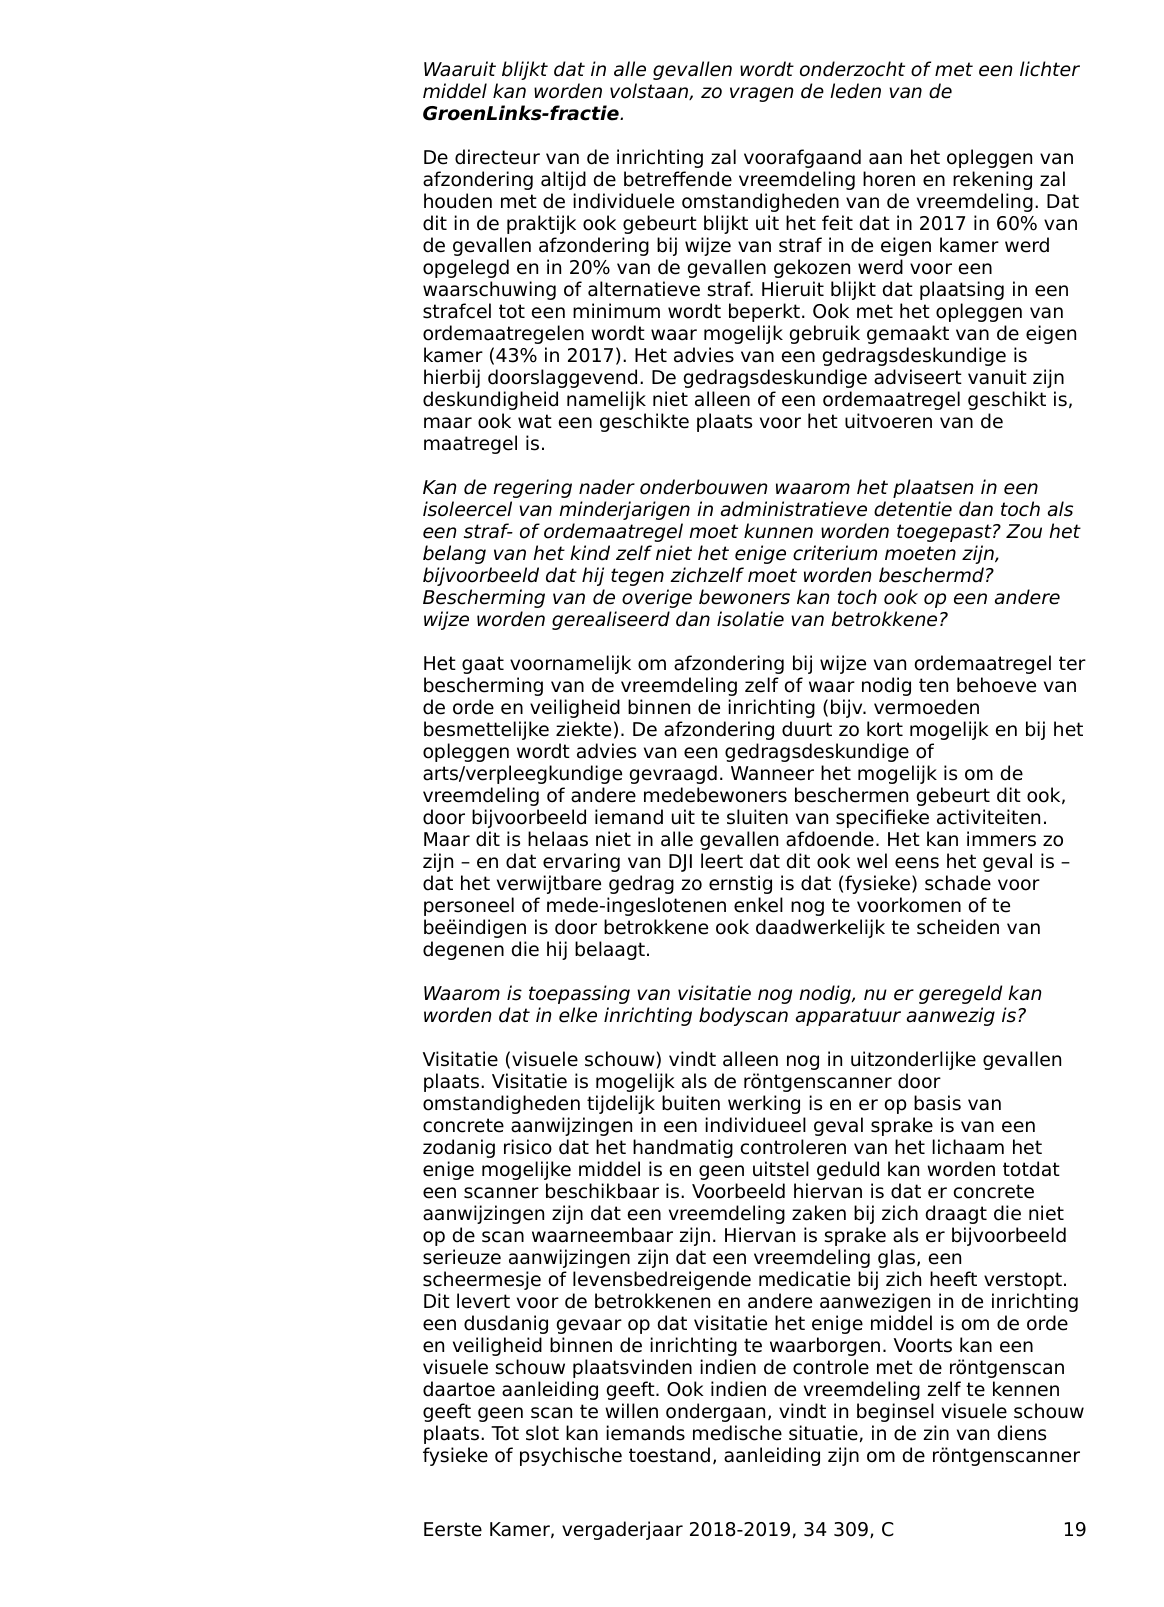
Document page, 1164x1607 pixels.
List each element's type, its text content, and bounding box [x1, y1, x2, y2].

text Kan de regering nader onderbouwen waarom het plaatsen in een isoleercel van minderjarigen in administratieve detentie dan toch als een straf- of ordemaatregel moet kunnen worden toegepast? Zou het belang van het kind zelf niet het enige criterium moeten zijn, bijvoorbeeld dat hij tegen zichzelf moet worden beschermd? Bescherming van de overige bewoners kan toch ook op een andere wijze worden gerealiseerd dan isolatie van betrokkene? [422, 477, 1087, 631]
text De directeur van de inrichting zal voorafgaand aan het opleggen van afzondering altijd de betreffende vreemdeling horen en rekening zal houden met de individuele omstandigheden van de vreemdeling. Dat dit in de praktijk ook gebeurt blijkt uit het feit dat in 2017 in 60% van de gevallen afzondering bij wijze van straf in de eigen kamer werd opgelegd en in 20% van de gevallen gekozen werd voor een waarschuwing of alternatieve straf. Hieruit blijkt dat plaatsing in een strafcel tot een minimum wordt beperkt. Ook met het opleggen van ordemaatregelen wordt waar mogelijk gebruik gemaakt van de eigen kamer (43% in 2017). Het advies van een gedragsdeskundige is hierbij doorslaggevend. De gedragsdeskundige adviseert vanuit zijn deskundigheid namelijk niet alleen of een ordemaatregel geschikt is, maar ook wat een geschikte plaats voor het uitvoeren van de maatregel is. [422, 147, 1087, 455]
text Waaruit blijkt dat in alle gevallen wordt onderzocht of met een lichter middel kan worden volstaan, zo vragen de leden van de GroenLinks-fractie. [422, 59, 1087, 125]
text Waarom is toepassing van visitatie nog nodig, nu er geregeld kan worden dat in elke inrichting bodyscan apparatuur aanwezig is? [422, 983, 1087, 1027]
text Visitatie (visuele schouw) vindt alleen nog in uitzonderlijke gevallen plaats. Visitatie is mogelijk als de röntgenscanner door omstandigheden tijdelijk buiten werking is en er op basis van concrete aanwijzingen in een individueel geval sprake is van een zodanig risico dat het handmatig controleren van het lichaam het enige mogelijke middel is en geen uitstel geduld kan worden totdat een scanner beschikbaar is. Voorbeeld hiervan is dat er concrete aanwijzingen zijn dat een vreemdeling zaken bij zich draagt die niet op de scan waarneembaar zijn. Hiervan is sprake als er bijvoorbeeld serieuze aanwijzingen zijn dat een vreemdeling glas, een scheermesje of levensbedreigende medicatie bij zich heeft verstopt. Dit levert voor de betrokkenen en andere aanwezigen in de inrichting een dusdanig gevaar op dat visitatie het enige middel is om de orde en veiligheid binnen de inrichting te waarborgen. Voorts kan een visuele schouw plaatsvinden indien de controle met de röntgenscan daartoe aanleiding geeft. Ook indien de vreemdeling zelf te kennen geeft geen scan te willen ondergaan, vindt in beginsel visuele schouw plaats. Tot slot kan iemands medische situatie, in de zin van diens fysieke of psychische toestand, aanleiding zijn om de röntgenscanner [422, 1049, 1087, 1467]
text Het gaat voornamelijk om afzondering bij wijze van ordemaatregel ter bescherming van de vreemdeling zelf of waar nodig ten behoeve van de orde en veiligheid binnen de inrichting (bijv. vermoeden besmettelijke ziekte). De afzondering duurt zo kort mogelijk en bij het opleggen wordt advies van een gedragsdeskundige of arts/verpleegkundige gevraagd. Wanneer het mogelijk is om de vreemdeling of andere medebewoners beschermen gebeurt dit ook, door bijvoorbeeld iemand uit te sluiten van specifieke activiteiten. Maar dit is helaas niet in alle gevallen afdoende. Het kan immers zo zijn – en dat ervaring van DJI leert dat dit ook wel eens het geval is – dat het verwijtbare gedrag zo ernstig is dat (fysieke) schade voor personeel of mede-ingeslotenen enkel nog te voorkomen of te beëindigen is door betrokkene ook daadwerkelijk te scheiden van degenen die hij belaagt. [422, 653, 1087, 961]
